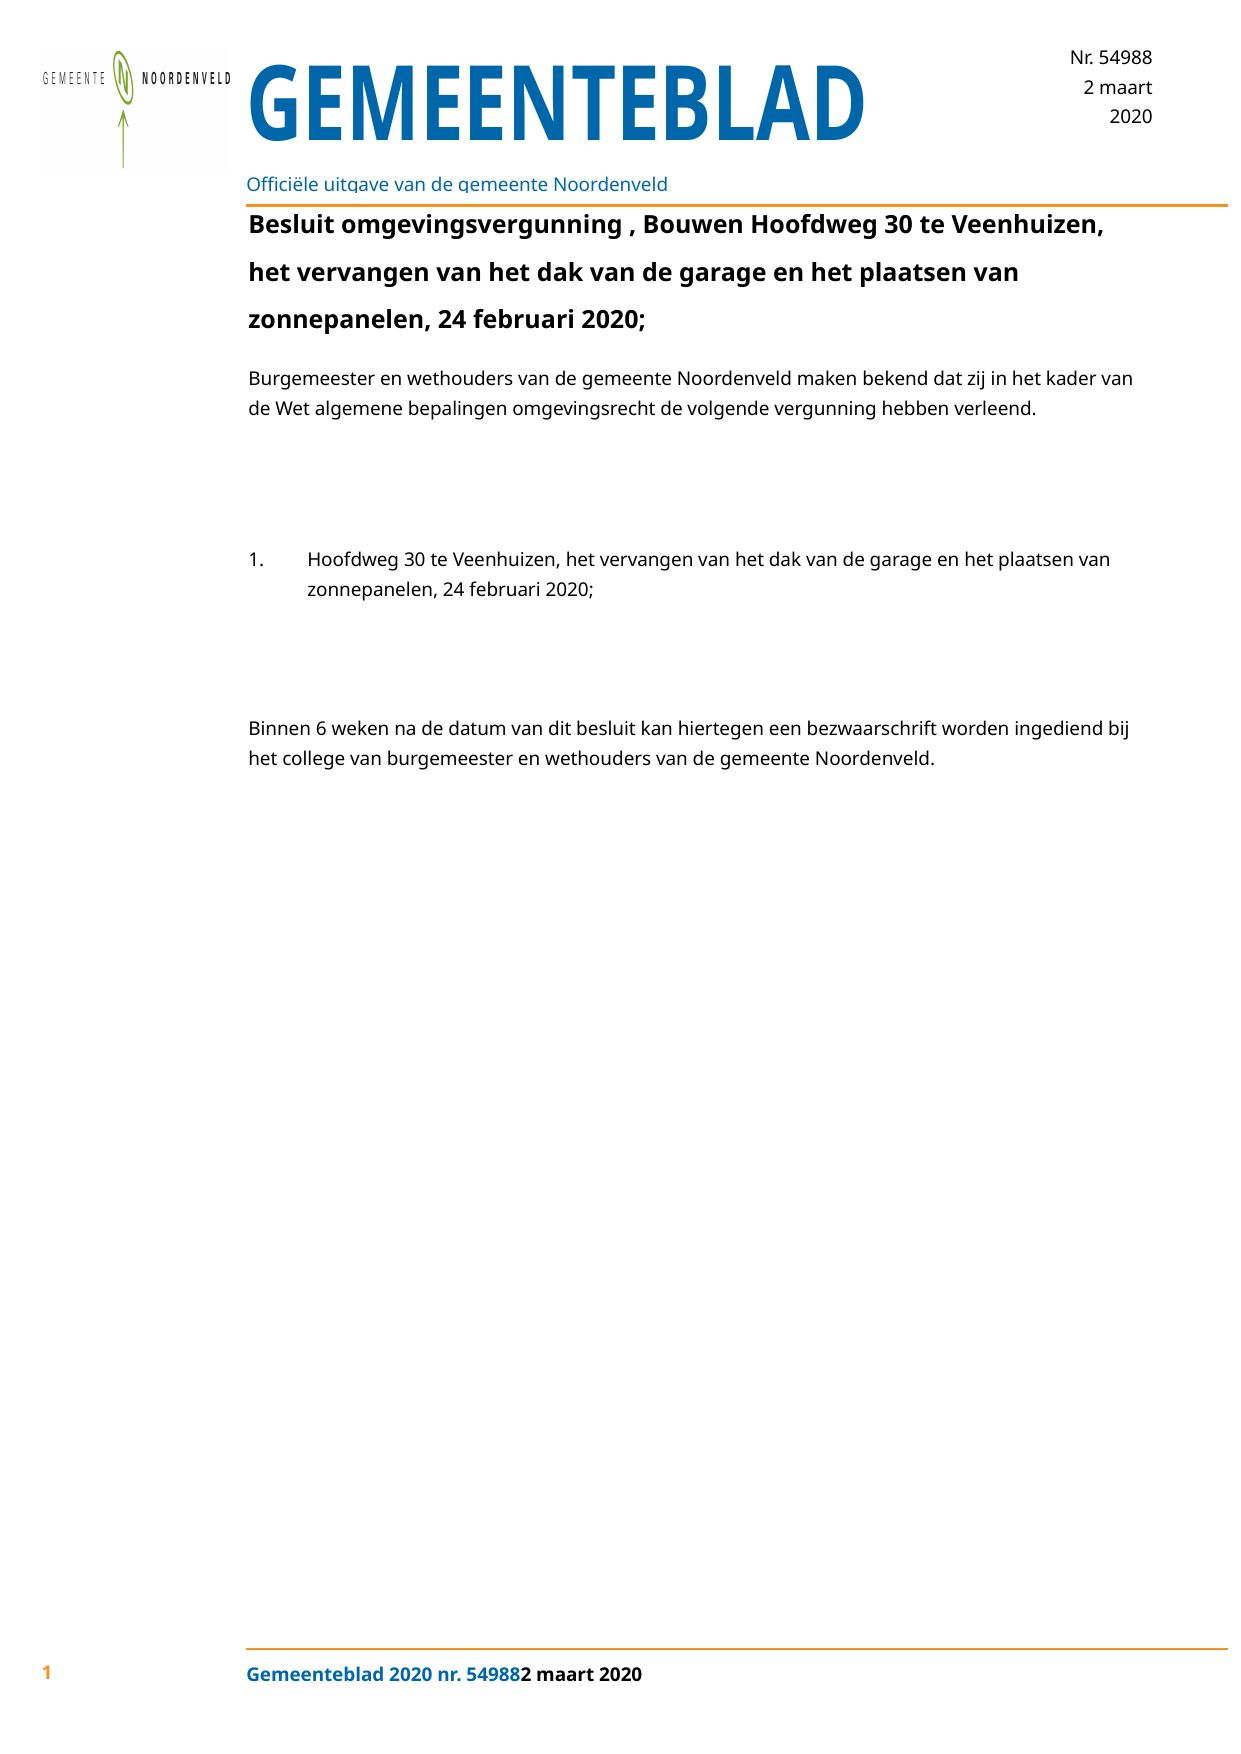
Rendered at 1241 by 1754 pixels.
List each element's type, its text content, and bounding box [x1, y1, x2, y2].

text Burgemeester en wethouders van de gemeente Noordenveld maken bekend dat zij in het kader van de Wet algemene bepalingen omgevingsrecht de volgende vergunning hebben verleend. [248, 366, 1152, 421]
picture [41, 47, 231, 172]
text Besluit omgevingsvergunning , Bouwen Hoofdweg 30 te Veenhuizen, het vervangen van het dak van de garage en het plaatsen van zonnepanelen, 24 februari 2020; [248, 207, 1152, 336]
text Binnen 6 weken na de datum van dit besluit kan hiertegen een bezwaarschrift worden ingediend bij het college van burgemeester en wethouders van de gemeente Noordenveld. [248, 715, 1152, 770]
list Hoofdweg 30 te Veenhuizen, het vervangen van het dak van de garage en het plaatsen van zonnepanelen, 24 februari 2020; [248, 546, 1152, 602]
